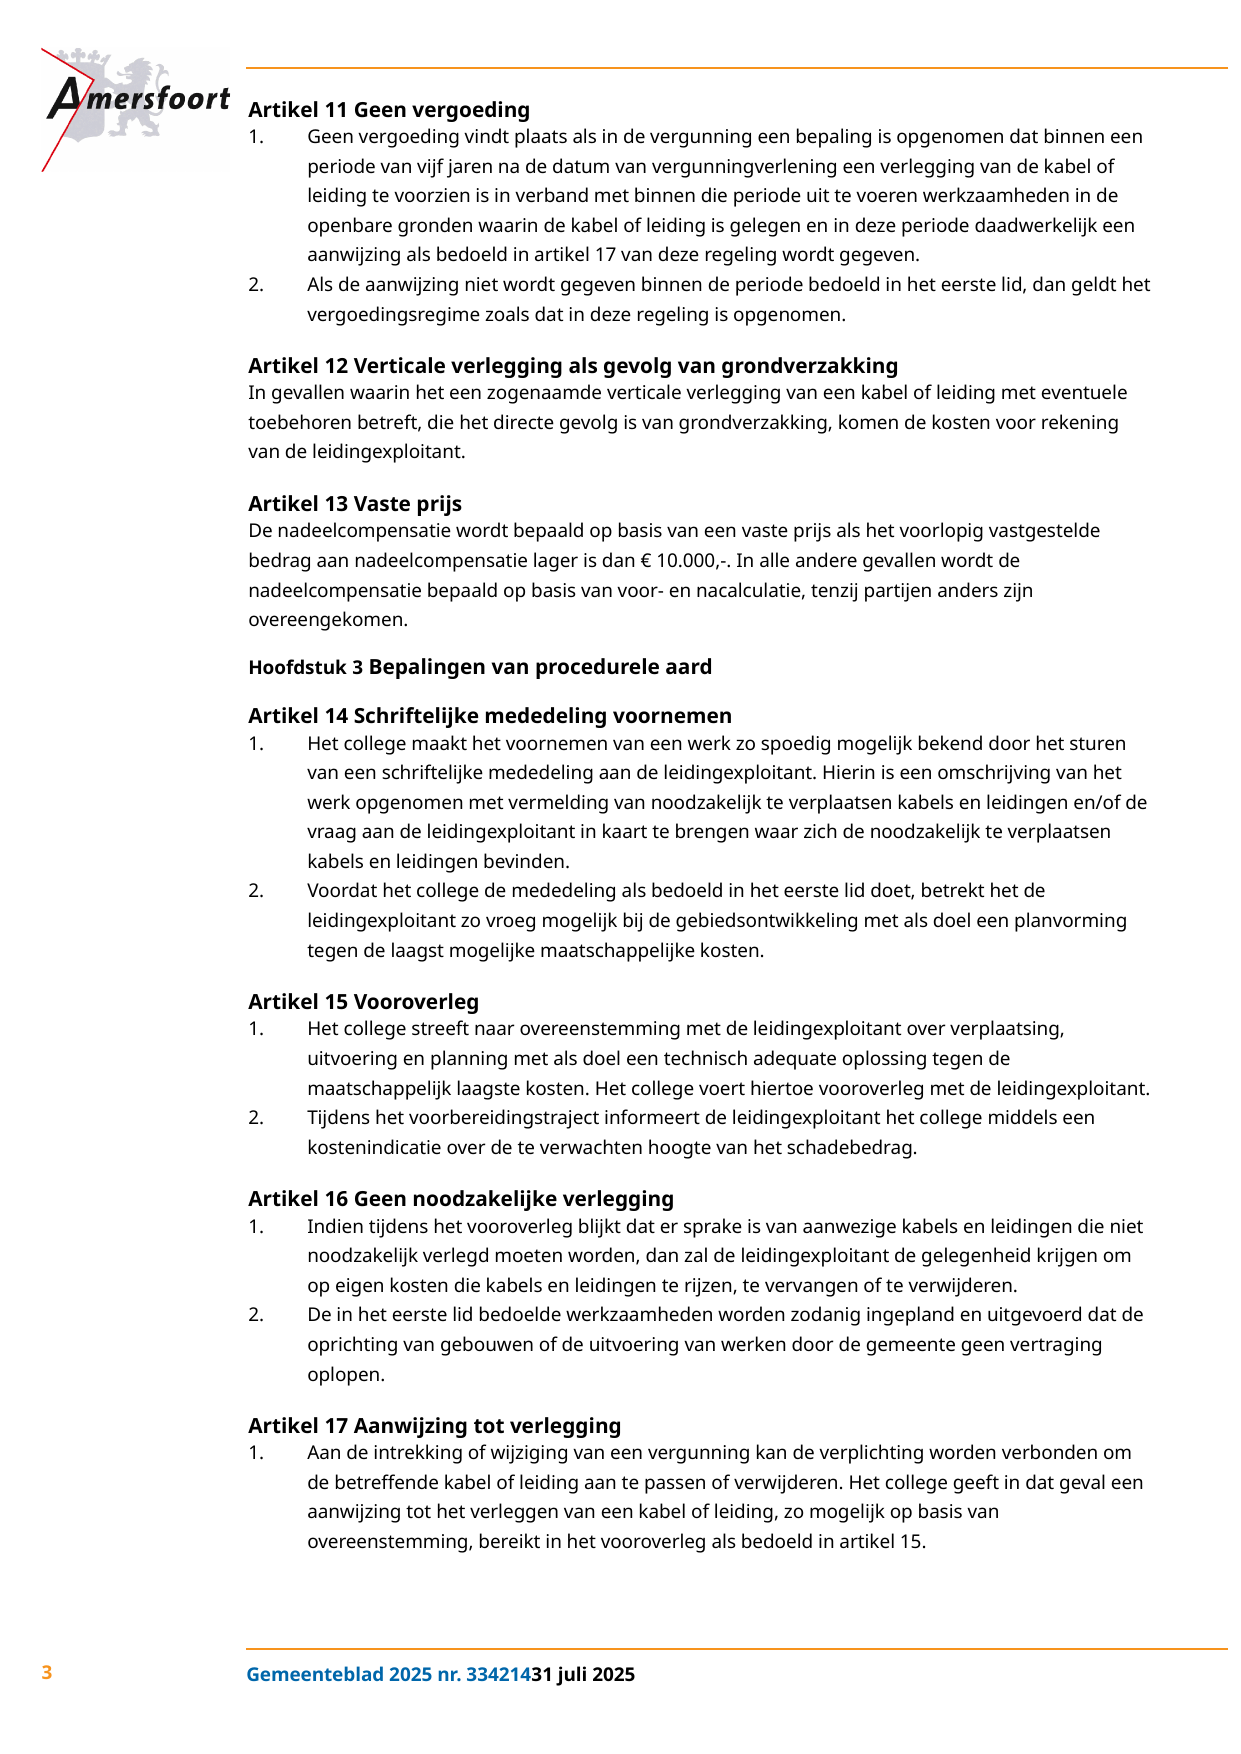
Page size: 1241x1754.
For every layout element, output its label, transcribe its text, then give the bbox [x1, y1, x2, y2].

text Artikel 14 Schriftelijke mededeling voornemen [248, 701, 1152, 730]
list Als de aanwijzing niet wordt gegeven binnen de periode bedoeld in het eerste lid, dan geldt het vergoedingsregime zoals dat in deze regeling is opgenomen. [248, 271, 1152, 326]
list Geen vergoeding vindt plaats als in de vergunning een bepaling is opgenomen dat binnen een periode van vijf jaren na de datum van vergunningverlening een verlegging van de kabel of leiding te voorzien is in verband met binnen die periode uit te voeren werkzaamheden in de openbare gronden waarin de kabel of leiding is gelegen en in deze periode daadwerkelijk een aanwijzing als bedoeld in artikel 17 van deze regeling wordt gegeven. [248, 123, 1152, 267]
list Voordat het college de mededeling als bedoeld in het eerste lid doet, betrekt het de leidingexploitant zo vroeg mogelijk bij de gebiedsontwikkeling met als doel een planvorming tegen de laagst mogelijke maatschappelijke kosten. [248, 878, 1152, 962]
text Artikel 12 Verticale verlegging als gevolg van grondverzakking [248, 351, 1152, 379]
text Artikel 16 Geen noodzakelijke verlegging [248, 1184, 1152, 1213]
text Hoofdstuk 3 Bepalingen van procedurele aard [248, 652, 1152, 680]
text In gevallen waarin het een zogenaamde verticale verlegging van een kabel of leiding met eventuele toebehoren betreft, die het directe gevolg is van grondverzakking, komen de kosten voor rekening van de leidingexploitant. [248, 379, 1152, 464]
text Artikel 13 Vaste prijs [248, 489, 1152, 518]
list De in het eerste lid bedoelde werkzaamheden worden zodanig ingepland en uitgevoerd dat de oprichting van gebouwen of de uitvoering van werken door de gemeente geen vertraging oplopen. [248, 1302, 1152, 1386]
list Indien tijdens het vooroverleg blijkt dat er sprake is van aanwezige kabels en leidingen die niet noodzakelijk verlegd moeten worden, dan zal de leidingexploitant de gelegenheid krijgen om op eigen kosten die kabels en leidingen te rijzen, te vervangen of te verwijderen. [248, 1213, 1152, 1298]
list Tijdens het voorbereidingstraject informeert de leidingexploitant het college middels een kostenindicatie over de te verwachten hoogte van het schadebedrag. [248, 1104, 1152, 1160]
list Het college maakt het voornemen van een werk zo spoedig mogelijk bekend door het sturen van een schriftelijke mededeling aan de leidingexploitant. Hierin is een omschrijving van het werk opgenomen met vermelding van noodzakelijk te verplaatsen kabels en leidingen en/of de vraag aan de leidingexploitant in kaart te brengen waar zich de noodzakelijk te verplaatsen kabels en leidingen bevinden. [248, 730, 1152, 874]
text Artikel 15 Vooroverleg [248, 987, 1152, 1016]
text Artikel 11 Geen vergoeding [248, 95, 1152, 123]
text De nadeelcompensatie wordt bepaald op basis van een vaste prijs als het voorlopig vastgestelde bedrag aan nadeelcompensatie lager is dan € 10.000,-. In alle andere gevallen wordt de nadeelcompensatie bepaald op basis van voor- en nacalculatie, tenzij partijen anders zijn overeengekomen. [248, 518, 1152, 632]
list Het college streeft naar overeenstemming met de leidingexploitant over verplaatsing, uitvoering en planning met als doel een technisch adequate oplossing tegen de maatschappelijk laagste kosten. Het college voert hiertoe vooroverleg met de leidingexploitant. [248, 1016, 1152, 1101]
text Artikel 17 Aanwijzing tot verlegging [248, 1411, 1152, 1439]
list Aan de intrekking of wijziging van een vergunning kan de verplichting worden verbonden om de betreffende kabel of leiding aan te passen of verwijderen. Het college geeft in dat geval een aanwijzing tot het verleggen van een kabel of leiding, zo mogelijk op basis van overeenstemming, bereikt in het vooroverleg als bedoeld in artikel 15. [248, 1439, 1152, 1554]
picture [41, 47, 231, 172]
